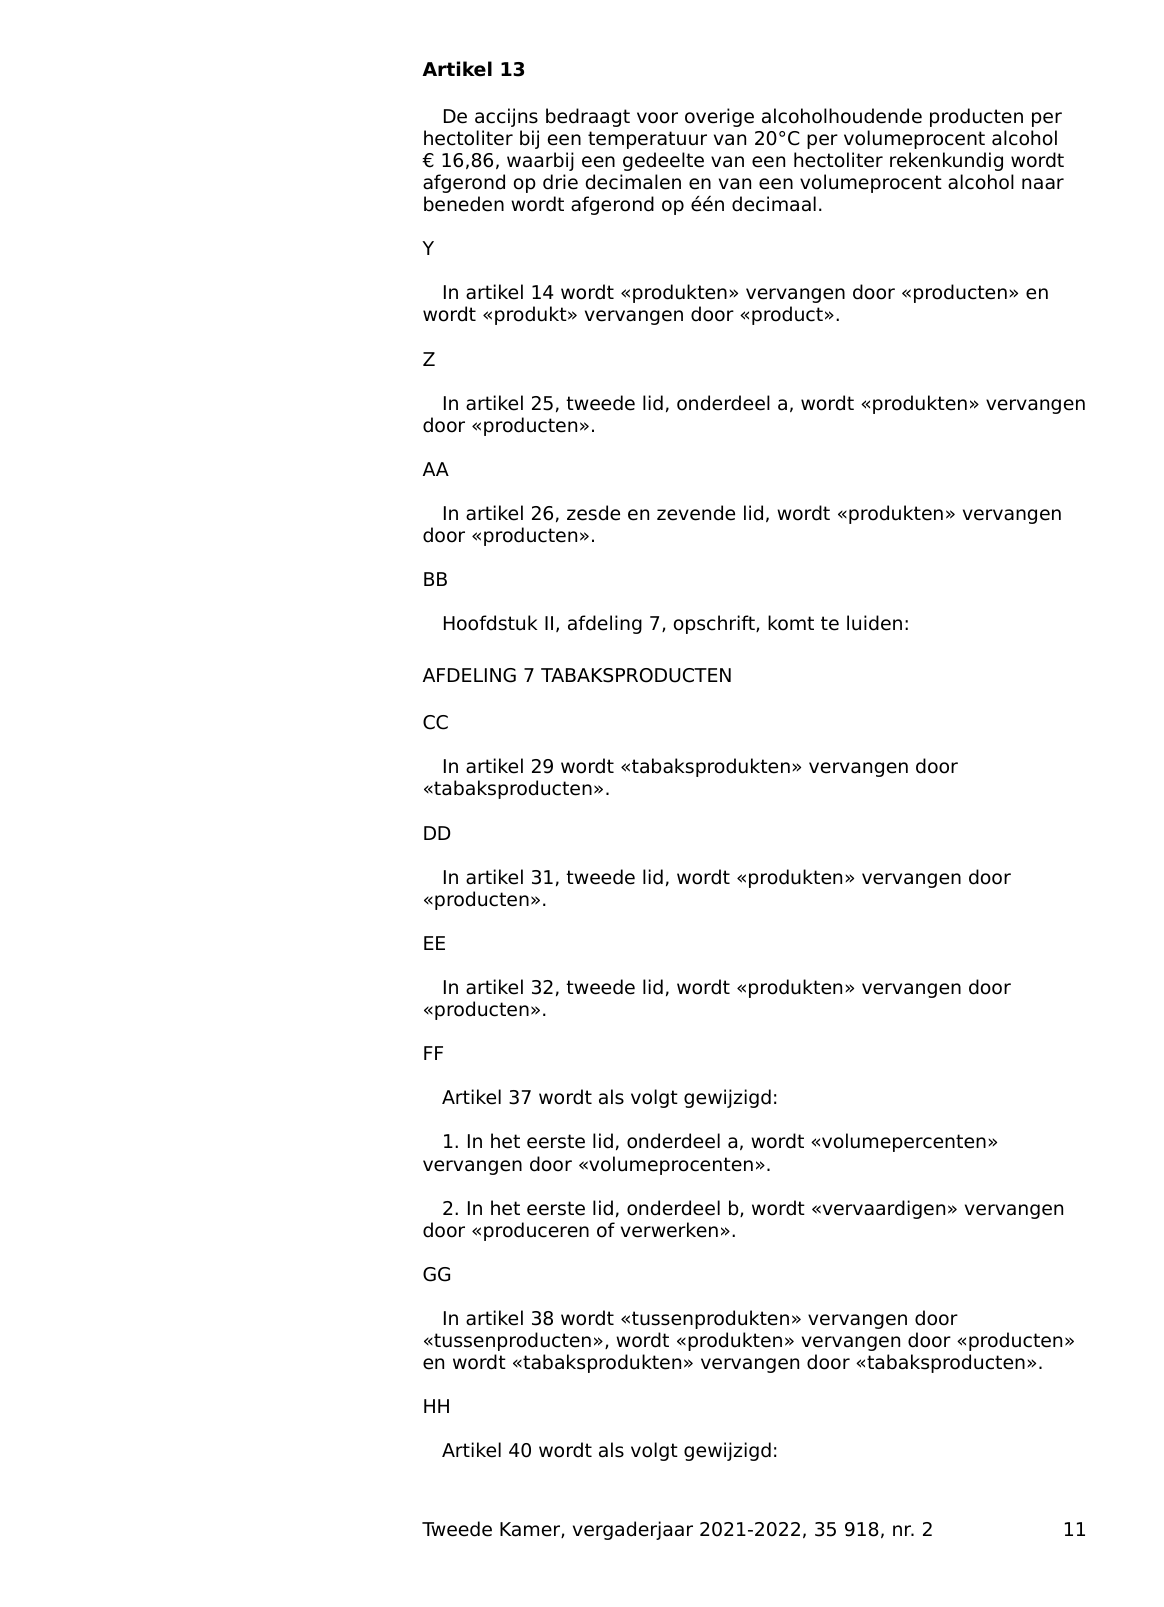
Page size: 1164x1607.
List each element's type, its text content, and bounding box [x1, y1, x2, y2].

text Artikel 37 wordt als volgt gewijzigd: [422, 1087, 1087, 1109]
text 1. In het eerste lid, onderdeel a, wordt «volumepercenten» vervangen door «volumeprocenten». [422, 1131, 1087, 1175]
text In artikel 38 wordt «tussenprodukten» vervangen door «tussenproducten», wordt «produkten» vervangen door «producten» en wordt «tabaksprodukten» vervangen door «tabaksproducten». [422, 1308, 1087, 1374]
text EE [422, 933, 1087, 955]
text AA [422, 459, 1087, 481]
text HH [422, 1396, 1087, 1418]
text Z [422, 348, 1087, 370]
text DD [422, 822, 1087, 844]
text In artikel 29 wordt «tabaksprodukten» vervangen door «tabaksproducten». [422, 756, 1087, 800]
text In artikel 25, tweede lid, onderdeel a, wordt «produkten» vervangen door «producten». [422, 393, 1087, 437]
text 2. In het eerste lid, onderdeel b, wordt «vervaardigen» vervangen door «produceren of verwerken». [422, 1198, 1087, 1242]
subtitle Artikel 13 [422, 59, 1087, 81]
text BB [422, 569, 1087, 591]
text CC [422, 712, 1087, 734]
text Artikel 40 wordt als volgt gewijzigd: [422, 1440, 1087, 1462]
text Hoofdstuk II, afdeling 7, opschrift, komt te luiden: [422, 613, 1087, 635]
text De accijns bedraagt voor overige alcoholhoudende producten per hectoliter bij een temperatuur van 20°C per volumeprocent alcohol € 16,86, waarbij een gedeelte van een hectoliter rekenkundig wordt afgerond op drie decimalen en van een volumeprocent alcohol naar beneden wordt afgerond op één decimaal. [422, 106, 1087, 216]
text In artikel 26, zesde en zevende lid, wordt «produkten» vervangen door «producten». [422, 503, 1087, 547]
text In artikel 31, tweede lid, wordt «produkten» vervangen door «producten». [422, 867, 1087, 911]
text In artikel 32, tweede lid, wordt «produkten» vervangen door «producten». [422, 977, 1087, 1021]
text In artikel 14 wordt «produkten» vervangen door «producten» en wordt «produkt» vervangen door «product». [422, 282, 1087, 326]
text FF [422, 1043, 1087, 1065]
subtitle AFDELING 7 TABAKSPRODUCTEN [422, 665, 1087, 687]
text Y [422, 238, 1087, 260]
text GG [422, 1264, 1087, 1286]
